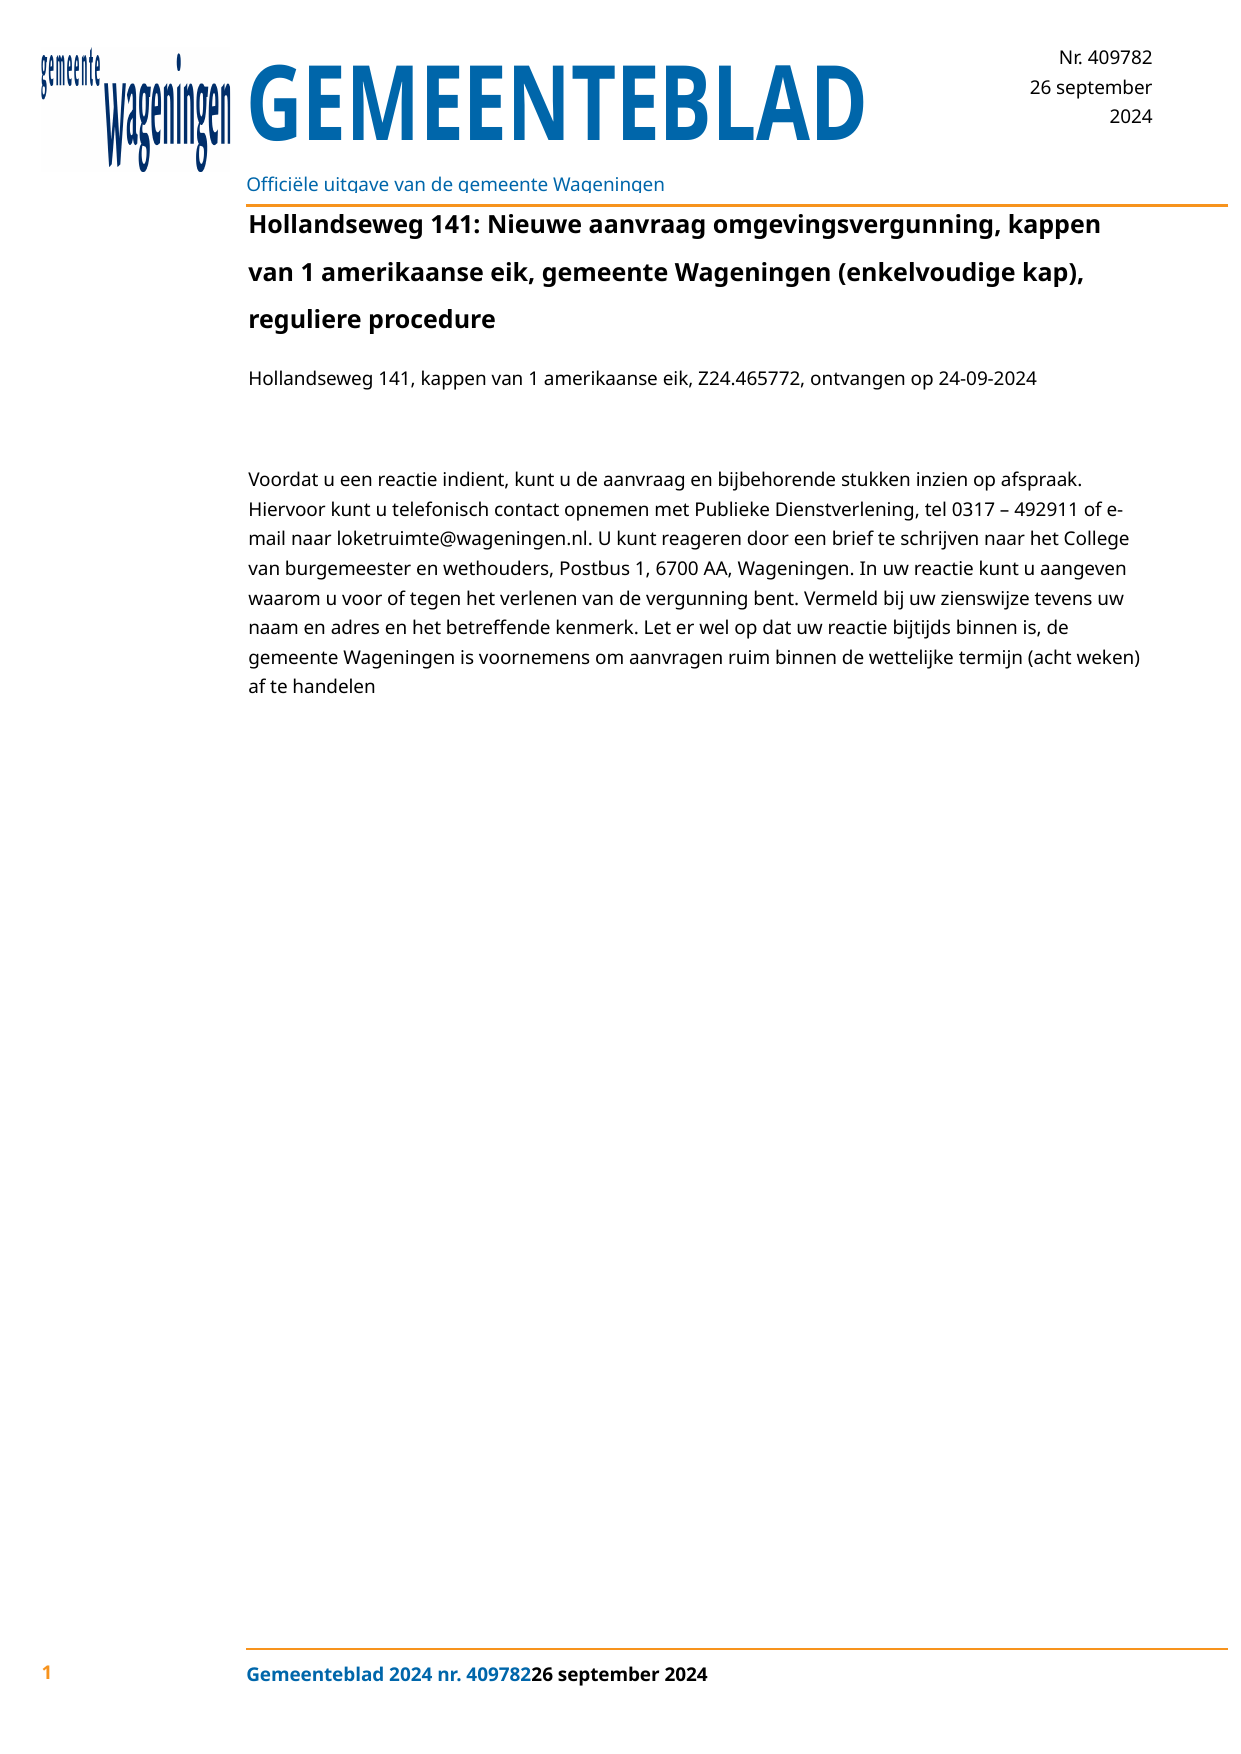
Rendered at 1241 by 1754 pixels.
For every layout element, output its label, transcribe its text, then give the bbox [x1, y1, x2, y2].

text Hollandseweg 141, kappen van 1 amerikaanse eik, Z24.465772, ontvangen op 24-09-2024 [248, 366, 1152, 391]
text Hollandseweg 141: Nieuwe aanvraag omgevingsvergunning, kappen van 1 amerikaanse eik, gemeente Wageningen (enkelvoudige kap), reguliere procedure [248, 207, 1152, 336]
picture [41, 47, 231, 172]
text Voordat u een reactie indient, kunt u de aanvraag en bijbehorende stukken inzien op afspraak. Hiervoor kunt u telefonisch contact opnemen met Publieke Dienstverlening, tel 0317 – 492911 of e-mail naar loketruimte@wageningen.nl. U kunt reageren door een brief te schrijven naar het College van burgemeester en wethouders, Postbus 1, 6700 AA, Wageningen. In uw reactie kunt u aangeven waarom u voor of tegen het verlenen van de vergunning bent. Vermeld bij uw zienswijze tevens uw naam en adres en het betreffende kenmerk. Let er wel op dat uw reactie bijtijds binnen is, de gemeente Wageningen is voornemens om aanvragen ruim binnen de wettelijke termijn (acht weken) af te handelen [248, 466, 1152, 699]
